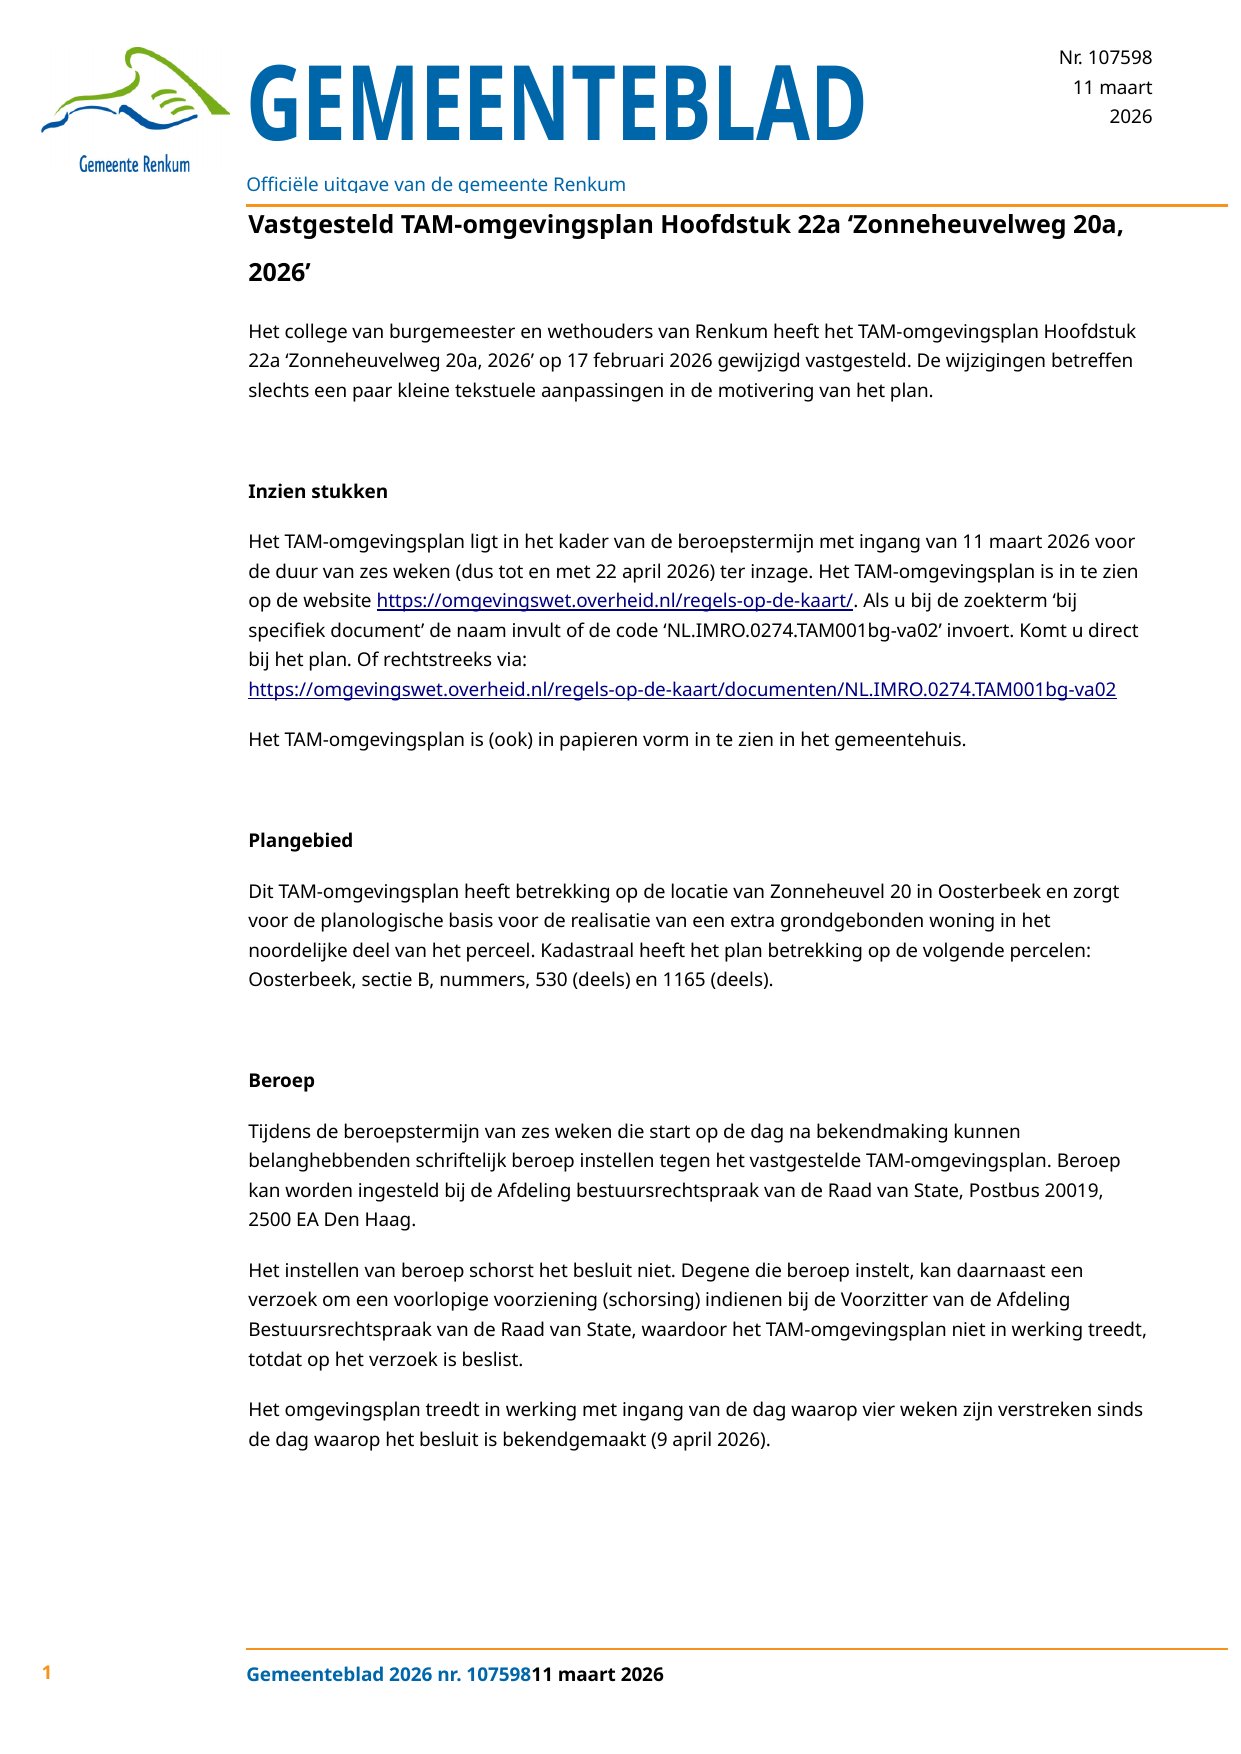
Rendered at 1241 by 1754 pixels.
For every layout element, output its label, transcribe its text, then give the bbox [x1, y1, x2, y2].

text Inzien stukken [248, 478, 1152, 504]
text Plangebied [248, 827, 1152, 853]
text Tijdens de beroepstermijn van zes weken die start op de dag na bekendmaking kunnen belanghebbenden schriftelijk beroep instellen tegen het vastgestelde TAM-omgevingsplan. Beroep kan worden ingesteld bij de Afdeling bestuursrechtspraak van de Raad van State, Postbus 20019, 2500 EA Den Haag. [248, 1118, 1152, 1232]
picture [41, 47, 231, 172]
text Het instellen van beroep schorst het besluit niet. Degene die beroep instelt, kan daarnaast een verzoek om een voorlopige voorziening (schorsing) indienen bij de Voorzitter van de Afdeling Bestuursrechtspraak van de Raad van State, waardoor het TAM-omgevingsplan niet in werking treedt, totdat op het verzoek is beslist. [248, 1257, 1152, 1372]
text Het college van burgemeester en wethouders van Renkum heeft het TAM-omgevingsplan Hoofdstuk 22a ‘Zonneheuvelweg 20a, 2026’ op 17 februari 2026 gewijzigd vastgesteld. De wijzigingen betreffen slechts een paar kleine tekstuele aanpassingen in de motivering van het plan. [248, 318, 1152, 403]
text Het TAM-omgevingsplan is (ook) in papieren vorm in te zien in het gemeentehuis. [248, 727, 1152, 752]
text Vastgesteld TAM-omgevingsplan Hoofdstuk 22a ‘Zonneheuvelweg 20a, 2026’ [248, 207, 1152, 288]
text Dit TAM-omgevingsplan heeft betrekking op de locatie van Zonneheuvel 20 in Oosterbeek en zorgt voor de planologische basis voor de realisatie van een extra grondgebonden woning in het noordelijke deel van het perceel. Kadastraal heeft het plan betrekking op de volgende percelen: Oosterbeek, sectie B, nummers, 530 (deels) en 1165 (deels). [248, 878, 1152, 992]
text Het omgevingsplan treedt in werking met ingang van de dag waarop vier weken zijn verstreken sinds de dag waarop het besluit is bekendgemaakt (9 april 2026). [248, 1396, 1152, 1452]
text Beroep [248, 1067, 1152, 1093]
text Het TAM-omgevingsplan ligt in het kader van de beroepstermijn met ingang van 11 maart 2026 voor de duur van zes weken (dus tot en met 22 april 2026) ter inzage. Het TAM-omgevingsplan is in te zien op de website https://omgevingswet.overheid.nl/regels-op-de-kaart/. Als u bij de zoekterm ‘bij specifiek document’ de naam invult of de code ‘NL.IMRO.0274.TAM001bg-va02’ invoert. Komt u direct bij het plan. Of rechtstreeks via: https://omgevingswet.overheid.nl/regels-op-de-kaart/documenten/NL.IMRO.0274.TAM001bg-va02 [248, 528, 1152, 702]
